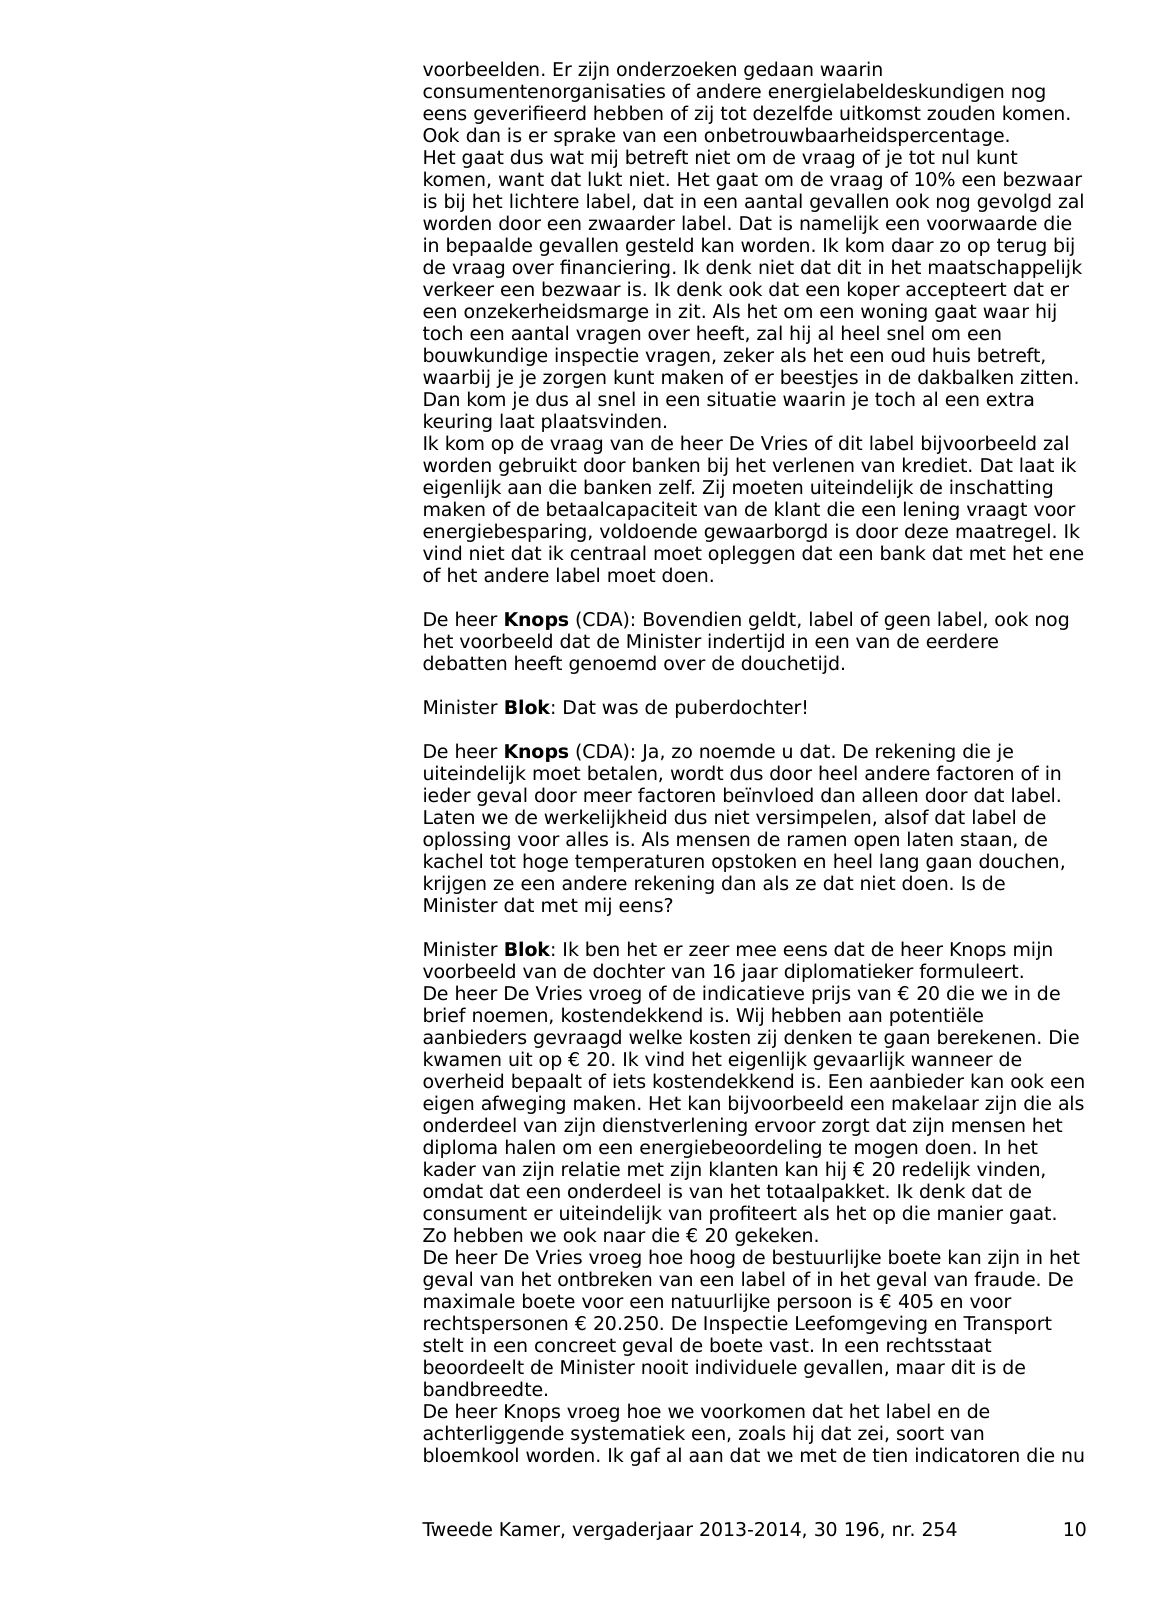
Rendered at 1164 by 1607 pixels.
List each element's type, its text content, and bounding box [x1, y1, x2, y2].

text Ik kom op de vraag van de heer De Vries of dit label bijvoorbeeld zal worden gebruikt door banken bij het verlenen van krediet. Dat laat ik eigenlijk aan die banken zelf. Zij moeten uiteindelijk de inschatting maken of de betaalcapaciteit van de klant die een lening vraagt voor energiebesparing, voldoende gewaarborgd is door deze maatregel. Ik vind niet dat ik centraal moet opleggen dat een bank dat met het ene of het andere label moet doen. [422, 433, 1087, 587]
text Het gaat dus wat mij betreft niet om de vraag of je tot nul kunt komen, want dat lukt niet. Het gaat om de vraag of 10% een bezwaar is bij het lichtere label, dat in een aantal gevallen ook nog gevolgd zal worden door een zwaarder label. Dat is namelijk een voorwaarde die in bepaalde gevallen gesteld kan worden. Ik kom daar zo op terug bij de vraag over financiering. Ik denk niet dat dit in het maatschappelijk verkeer een bezwaar is. Ik denk ook dat een koper accepteert dat er een onzekerheidsmarge in zit. Als het om een woning gaat waar hij toch een aantal vragen over heeft, zal hij al heel snel om een bouwkundige inspectie vragen, zeker als het een oud huis betreft, waarbij je je zorgen kunt maken of er beestjes in de dakbalken zitten. Dan kom je dus al snel in een situatie waarin je toch al een extra keuring laat plaatsvinden. [422, 147, 1087, 433]
text Minister Blok: Ik ben het er zeer mee eens dat de heer Knops mijn voorbeeld van de dochter van 16 jaar diplomatieker formuleert. [422, 939, 1087, 983]
text De heer De Vries vroeg hoe hoog de bestuurlijke boete kan zijn in het geval van het ontbreken van een label of in het geval van fraude. De maximale boete voor een natuurlijke persoon is € 405 en voor rechtspersonen € 20.250. De Inspectie Leefomgeving en Transport stelt in een concreet geval de boete vast. In een rechtsstaat beoordeelt de Minister nooit individuele gevallen, maar dit is de bandbreedte. [422, 1247, 1087, 1401]
text De heer De Vries vroeg of de indicatieve prijs van € 20 die we in de brief noemen, kostendekkend is. Wij hebben aan potentiële aanbieders gevraagd welke kosten zij denken te gaan berekenen. Die kwamen uit op € 20. Ik vind het eigenlijk gevaarlijk wanneer de overheid bepaalt of iets kostendekkend is. Een aanbieder kan ook een eigen afweging maken. Het kan bijvoorbeeld een makelaar zijn die als onderdeel van zijn dienstverlening ervoor zorgt dat zijn mensen het diploma halen om een energiebeoordeling te mogen doen. In het kader van zijn relatie met zijn klanten kan hij € 20 redelijk vinden, omdat dat een onderdeel is van het totaalpakket. Ik denk dat de consument er uiteindelijk van profiteert als het op die manier gaat. Zo hebben we ook naar die € 20 gekeken. [422, 983, 1087, 1247]
text De heer Knops (CDA): Bovendien geldt, label of geen label, ook nog het voorbeeld dat de Minister indertijd in een van de eerdere debatten heeft genoemd over de douchetijd. [422, 609, 1087, 675]
text De heer Knops vroeg hoe we voorkomen dat het label en de achterliggende systematiek een, zoals hij dat zei, soort van bloemkool worden. Ik gaf al aan dat we met de tien indicatoren die nu [422, 1401, 1087, 1467]
text Minister Blok: Dat was de puberdochter! [422, 697, 1087, 719]
text voorbeelden. Er zijn onderzoeken gedaan waarin consumentenorganisaties of andere energielabeldeskundigen nog eens geverifieerd hebben of zij tot dezelfde uitkomst zouden komen. Ook dan is er sprake van een onbetrouwbaarheidspercentage. [422, 59, 1087, 147]
text De heer Knops (CDA): Ja, zo noemde u dat. De rekening die je uiteindelijk moet betalen, wordt dus door heel andere factoren of in ieder geval door meer factoren beïnvloed dan alleen door dat label. Laten we de werkelijkheid dus niet versimpelen, alsof dat label de oplossing voor alles is. Als mensen de ramen open laten staan, de kachel tot hoge temperaturen opstoken en heel lang gaan douchen, krijgen ze een andere rekening dan als ze dat niet doen. Is de Minister dat met mij eens? [422, 741, 1087, 917]
